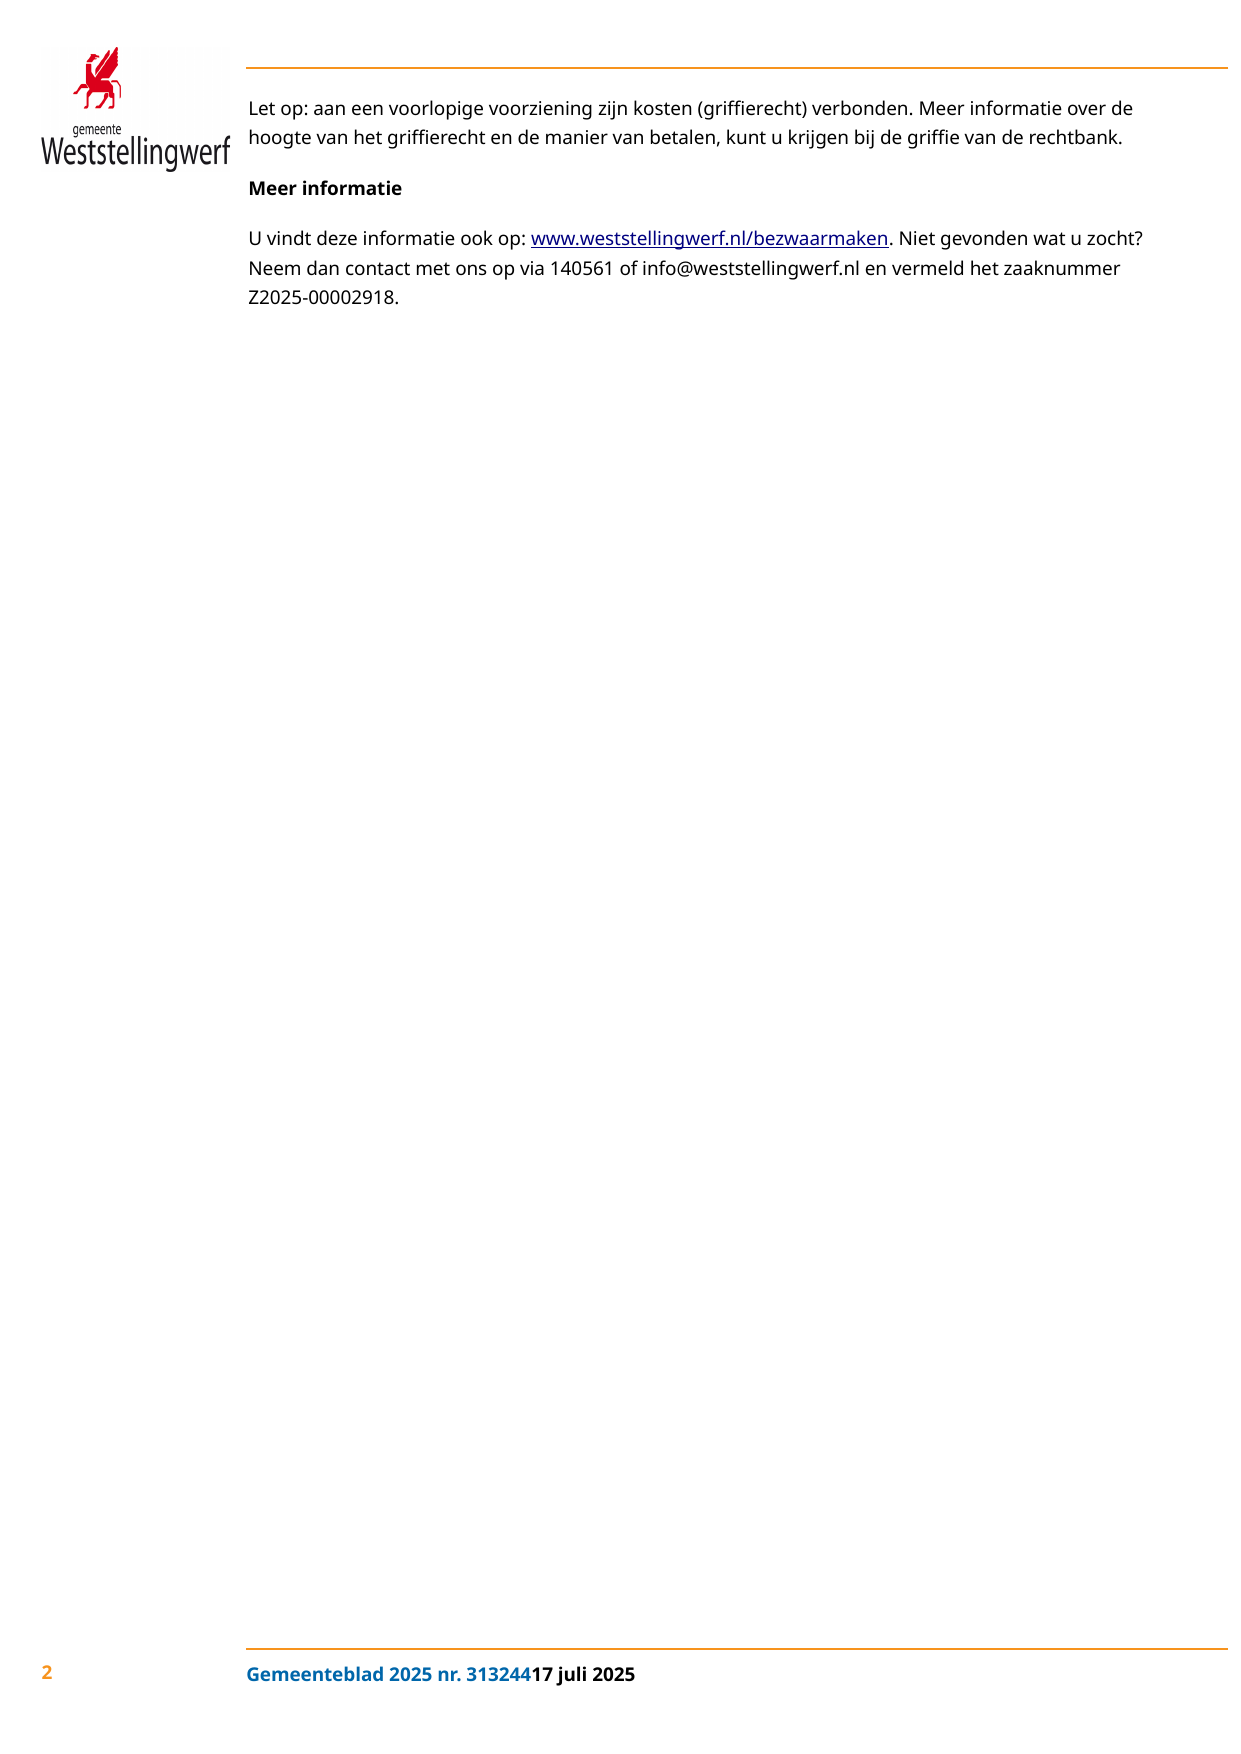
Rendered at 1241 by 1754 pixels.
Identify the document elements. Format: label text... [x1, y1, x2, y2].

text Meer informatie [248, 175, 1152, 201]
picture [41, 47, 231, 172]
text U vindt deze informatie ook op: www.weststellingwerf.nl/bezwaarmaken. Niet gevonden wat u zocht? Neem dan contact met ons op via 140561 of info@weststellingwerf.nl en vermeld het zaaknummer Z2025-00002918. [248, 225, 1152, 310]
text Let op: aan een voorlopige voorziening zijn kosten (griffierecht) verbonden. Meer informatie over de hoogte van het griffierecht en de manier van betalen, kunt u krijgen bij de griffie van de rechtbank. [248, 95, 1152, 150]
